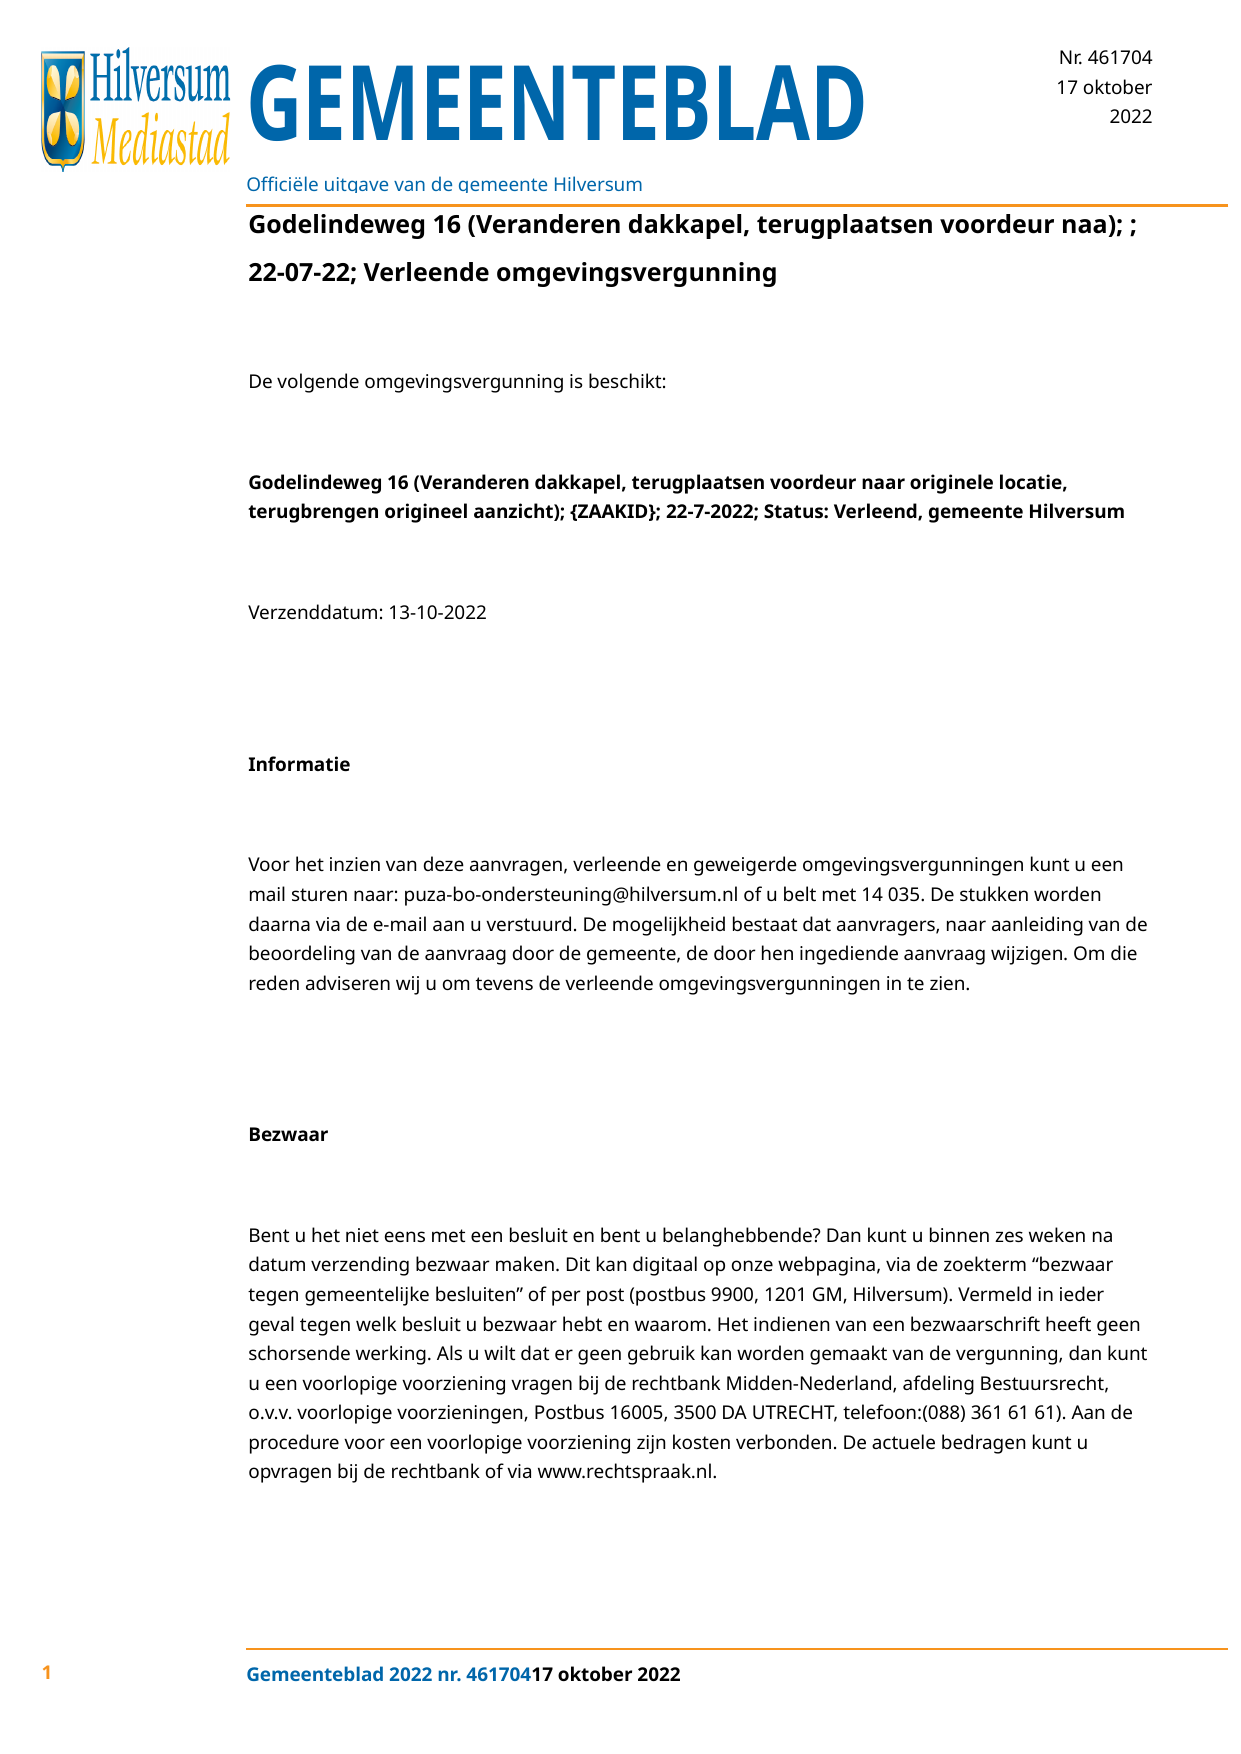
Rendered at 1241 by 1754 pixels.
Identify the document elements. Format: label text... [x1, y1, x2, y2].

picture [41, 47, 231, 172]
text Godelindeweg 16 (Veranderen dakkapel, terugplaatsen voordeur naa); ; 22-07-22; Verleende omgevingsvergunning [248, 207, 1152, 288]
text Bezwaar [248, 1121, 1152, 1147]
text Bent u het niet eens met een besluit en bent u belanghebbende? Dan kunt u binnen zes weken na datum verzending bezwaar maken. Dit kan digitaal op onze webpagina, via de zoekterm “bezwaar tegen gemeentelijke besluiten” of per post (postbus 9900, 1201 GM, Hilversum). Vermeld in ieder geval tegen welk besluit u bezwaar hebt en waarom. Het indienen van een bezwaarschrift heeft geen schorsende werking. Als u wilt dat er geen gebruik kan worden gemaakt van de vergunning, dan kunt u een voorlopige voorziening vragen bij de rechtbank Midden-Nederland, afdeling Bestuursrecht, o.v.v. voorlopige voorzieningen, Postbus 16005, 3500 DA UTRECHT, telefoon:(088) 361 61 61). Aan de procedure voor een voorlopige voorziening zijn kosten verbonden. De actuele bedragen kunt u opvragen bij de rechtbank of via www.rechtspraak.nl. [248, 1222, 1152, 1484]
text Voor het inzien van deze aanvragen, verleende en geweigerde omgevingsvergunningen kunt u een mail sturen naar: puza-bo-ondersteuning@hilversum.nl of u belt met 14 035. De stukken worden daarna via de e-mail aan u verstuurd. De mogelijkheid bestaat dat aanvragers, naar aanleiding van de beoordeling van de aanvraag door de gemeente, de door hen ingediende aanvraag wijzigen. Om die reden adviseren wij u om tevens de verleende omgevingsvergunningen in te zien. [248, 852, 1152, 996]
text Godelindeweg 16 (Veranderen dakkapel, terugplaatsen voordeur naar originele locatie, terugbrengen origineel aanzicht); {ZAAKID}; 22-7-2022; Status: Verleend, gemeente Hilversum [248, 469, 1152, 524]
text Verzenddatum: 13-10-2022 [248, 599, 1152, 625]
text De volgende omgevingsvergunning is beschikt: [248, 368, 1152, 394]
text Informatie [248, 751, 1152, 777]
